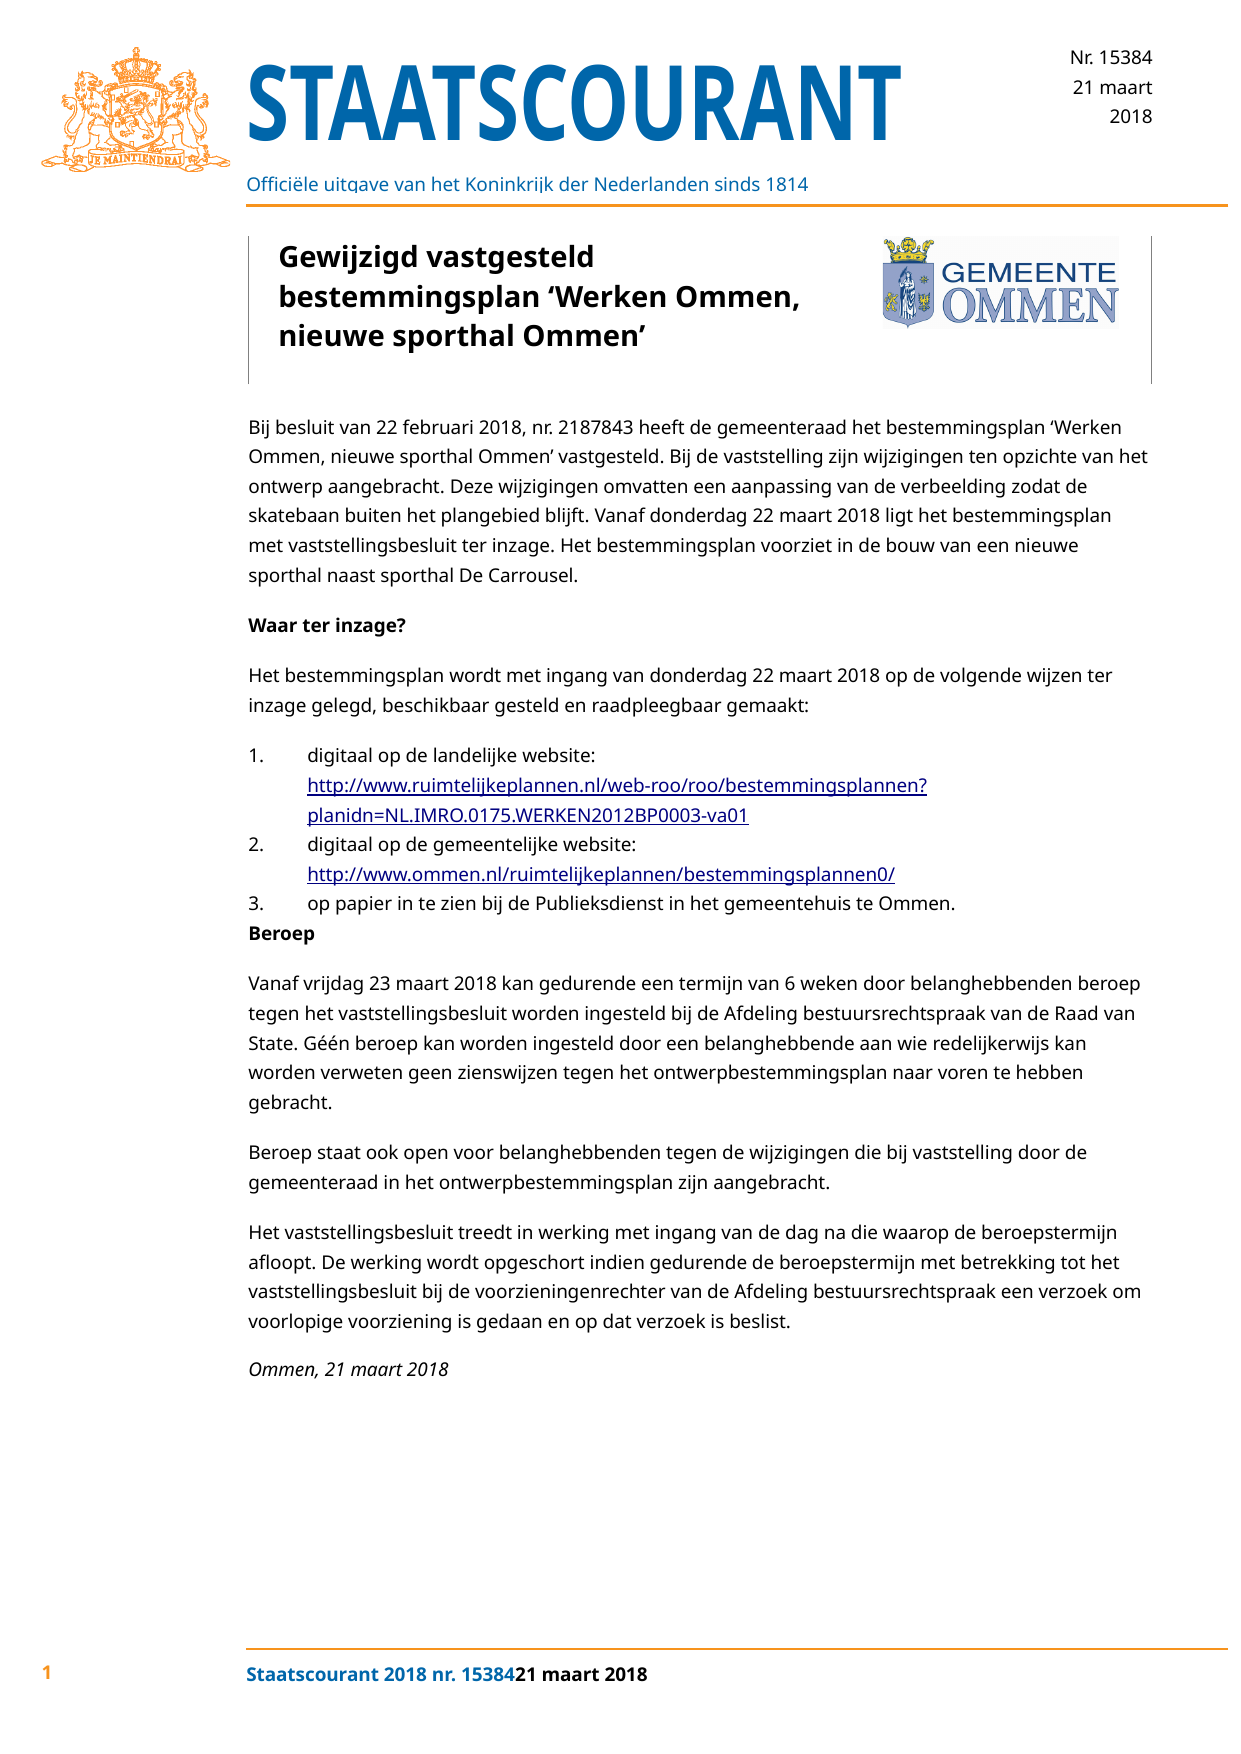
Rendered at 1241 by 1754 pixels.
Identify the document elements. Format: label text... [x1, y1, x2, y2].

text Bij besluit van 22 februari 2018, nr. 2187843 heeft de gemeenteraad het bestemmingsplan ‘Werken Ommen, nieuwe sporthal Ommen’ vastgesteld. Bij de vaststelling zijn wijzigingen ten opzichte van het ontwerp aangebracht. Deze wijzigingen omvatten een aanpassing van de verbeelding zodat de skatebaan buiten het plangebied blijft. Vanaf donderdag 22 maart 2018 ligt het bestemmingsplan met vaststellingsbesluit ter inzage. Het bestemmingsplan voorziet in de bouw van een nieuwe sporthal naast sporthal De Carrousel. [248, 414, 1152, 588]
text Ommen, 21 maart 2018 [248, 1356, 1152, 1382]
text Waar ter inzage? [248, 612, 1152, 638]
table_header Gewijzigd vastgesteld bestemmingsplan ‘Werken Ommen, nieuwe sporthal Ommen’ [249, 236, 850, 384]
text Beroep staat ook open voor belanghebbenden tegen de wijzigingen die bij vaststelling door de gemeenteraad in het ontwerpbestemmingsplan zijn aangebracht. [248, 1139, 1152, 1195]
list digitaal op de gemeentelijke website: http://www.ommen.nl/ruimtelijkeplannen/bestemmingsplannen0/ [248, 831, 1152, 887]
text Het bestemmingsplan wordt met ingang van donderdag 22 maart 2018 op de volgende wijzen ter inzage gelegd, beschikbaar gesteld en raadpleegbaar gemaakt: [248, 663, 1152, 718]
picture [41, 47, 231, 172]
list op papier in te zien bij de Publieksdienst in het gemeentehuis te Ommen. [248, 891, 1152, 916]
text Beroep [248, 920, 1152, 946]
text Vanaf vrijdag 23 maart 2018 kan gedurende een termijn van 6 weken door belanghebbenden beroep tegen het vaststellingsbesluit worden ingesteld bij de Afdeling bestuursrechtspraak van de Raad van State. Géén beroep kan worden ingesteld door een belanghebbende aan wie redelijkerwijs kan worden verweten geen zienswijzen tegen het ontwerpbestemmingsplan naar voren te hebben gebracht. [248, 971, 1152, 1115]
text Het vaststellingsbesluit treedt in werking met ingang van de dag na die waarop de beroepstermijn afloopt. De werking wordt opgeschort indien gedurende de beroepstermijn met betrekking tot het vaststellingsbesluit bij de voorzieningenrechter van de Afdeling bestuursrechtspraak een verzoek om voorlopige voorziening is gedaan en op dat verzoek is beslist. [248, 1219, 1152, 1334]
picture [882, 236, 1119, 329]
list digitaal op de landelijke website: http://www.ruimtelijkeplannen.nl/web-roo/roo/bestemmingsplannen?planidn=NL.IMRO.0175.WERKEN2012BP0003-va01 [248, 743, 1152, 828]
table_header [850, 236, 1151, 384]
